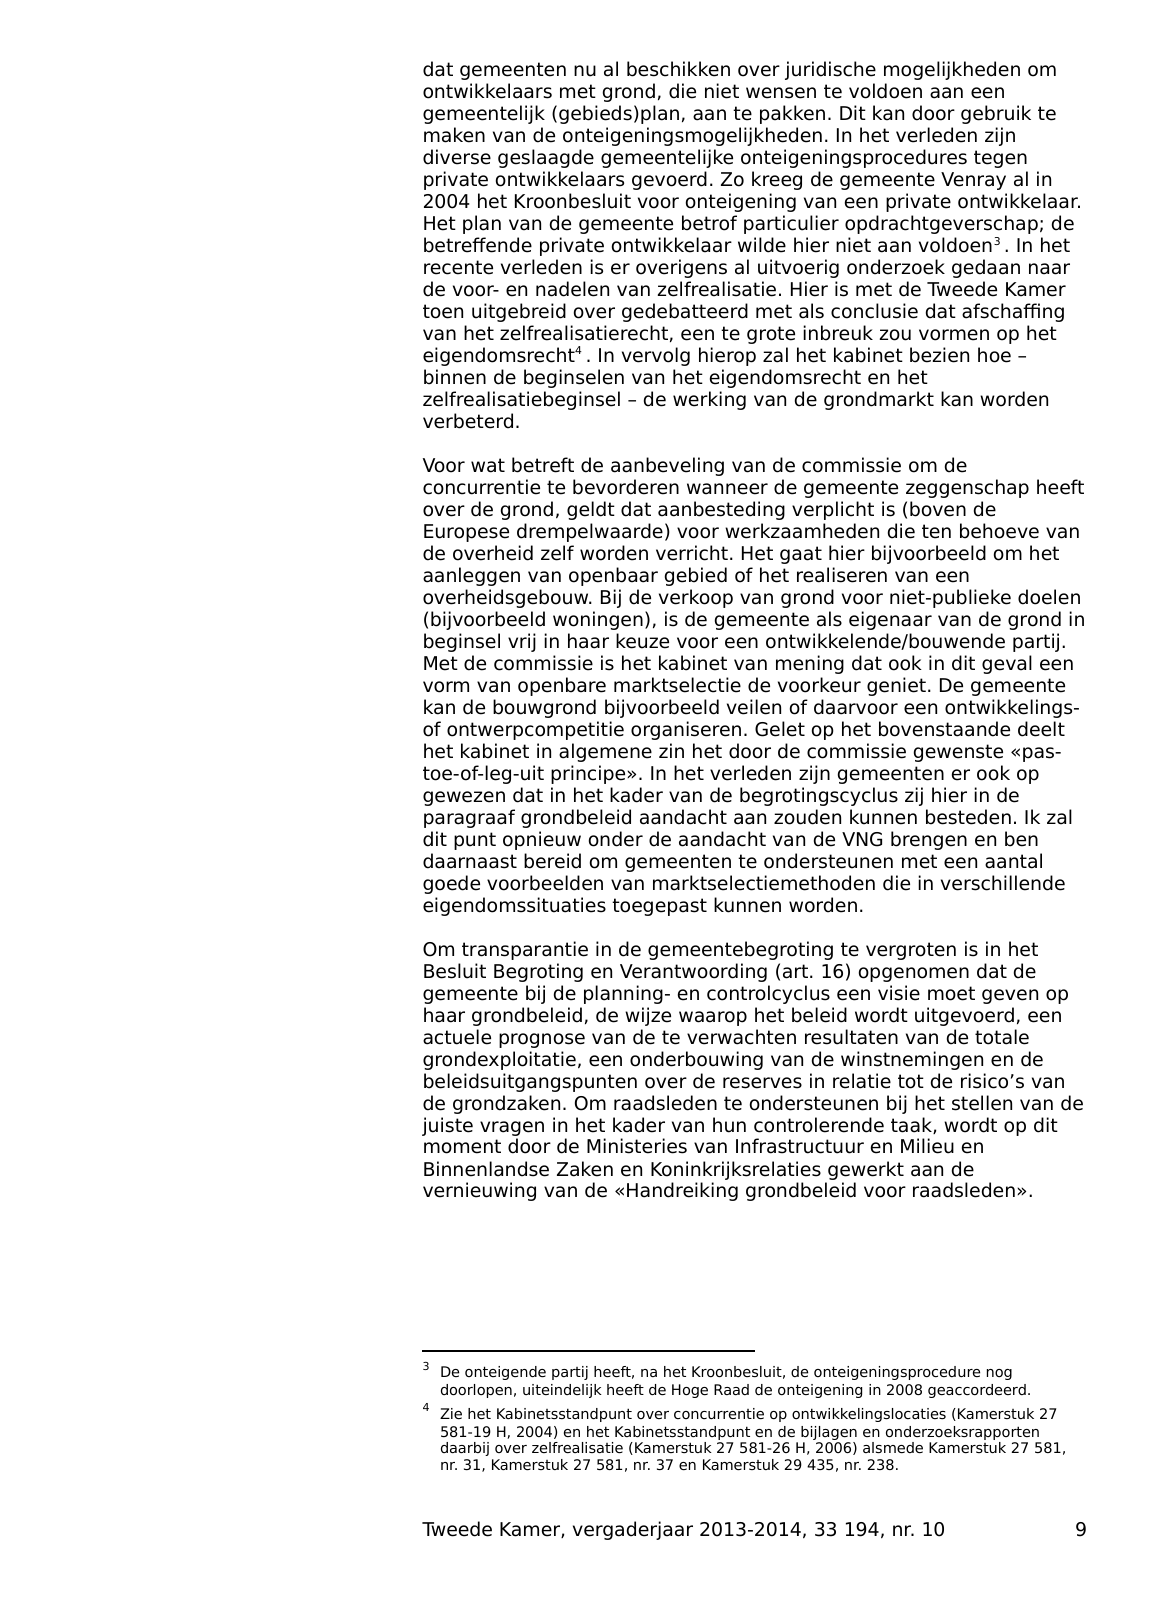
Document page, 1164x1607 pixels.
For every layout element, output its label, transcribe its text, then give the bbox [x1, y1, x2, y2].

text De onteigende partij heeft, na het Kroonbesluit, de onteigeningsprocedure nog doorlopen, uiteindelijk heeft de Hoge Raad de onteigening in 2008 geaccordeerd. [422, 1360, 1087, 1399]
text Zie het Kabinetsstandpunt over concurrentie op ontwikkelingslocaties (Kamerstuk 27 581-19 H, 2004) en het Kabinetsstandpunt en de bijlagen en onderzoeksrapporten daarbij over zelfrealisatie (Kamerstuk 27 581-26 H, 2006) alsmede Kamerstuk 27 581, nr. 31, Kamerstuk 27 581, nr. 37 en Kamerstuk 29 435, nr. 238. [422, 1402, 1087, 1474]
text Om transparantie in de gemeentebegroting te vergroten is in het Besluit Begroting en Verantwoording (art. 16) opgenomen dat de gemeente bij de planning- en controlcyclus een visie moet geven op haar grondbeleid, de wijze waarop het beleid wordt uitgevoerd, een actuele prognose van de te verwachten resultaten van de totale grondexploitatie, een onderbouwing van de winstnemingen en de beleidsuitgangspunten over de reserves in relatie tot de risico’s van de grondzaken. Om raadsleden te ondersteunen bij het stellen van de juiste vragen in het kader van hun controlerende taak, wordt op dit moment door de Ministeries van Infrastructuur en Milieu en Binnenlandse Zaken en Koninkrijksrelaties gewerkt aan de vernieuwing van de «Handreiking grondbeleid voor raadsleden». [422, 939, 1087, 1202]
text Voor wat betreft de aanbeveling van de commissie om de concurrentie te bevorderen wanneer de gemeente zeggenschap heeft over de grond, geldt dat aanbesteding verplicht is (boven de Europese drempelwaarde) voor werkzaamheden die ten behoeve van de overheid zelf worden verricht. Het gaat hier bijvoorbeeld om het aanleggen van openbaar gebied of het realiseren van een overheidsgebouw. Bij de verkoop van grond voor niet-publieke doelen (bijvoorbeeld woningen), is de gemeente als eigenaar van de grond in beginsel vrij in haar keuze voor een ontwikkelende/bouwende partij. Met de commissie is het kabinet van mening dat ook in dit geval een vorm van openbare marktselectie de voorkeur geniet. De gemeente kan de bouwgrond bijvoorbeeld veilen of daarvoor een ontwikkelings- of ontwerpcompetitie organiseren. Gelet op het bovenstaande deelt het kabinet in algemene zin het door de commissie gewenste «pas-toe-of-leg-uit principe». In het verleden zijn gemeenten er ook op gewezen dat in het kader van de begrotingscyclus zij hier in de paragraaf grondbeleid aandacht aan zouden kunnen besteden. Ik zal dit punt opnieuw onder de aandacht van de VNG brengen en ben daarnaast bereid om gemeenten te ondersteunen met een aantal goede voorbeelden van marktselectiemethoden die in verschillende eigendomssituaties toegepast kunnen worden. [422, 455, 1087, 916]
text dat gemeenten nu al beschikken over juridische mogelijkheden om ontwikkelaars met grond, die niet wensen te voldoen aan een gemeentelijk (gebieds)plan, aan te pakken. Dit kan door gebruik te maken van de onteigeningsmogelijkheden. In het verleden zijn diverse geslaagde gemeentelijke onteigeningsprocedures tegen private ontwikkelaars gevoerd. Zo kreeg de gemeente Venray al in 2004 het Kroonbesluit voor onteigening van een private ontwikkelaar. Het plan van de gemeente betrof particulier opdrachtgeverschap; de betreffende private ontwikkelaar wilde hier niet aan voldoen. In het recente verleden is er overigens al uitvoerig onderzoek gedaan naar de voor- en nadelen van zelfrealisatie. Hier is met de Tweede Kamer toen uitgebreid over gedebatteerd met als conclusie dat afschaffing van het zelfrealisatierecht, een te grote inbreuk zou vormen op het eigendomsrecht. In vervolg hierop zal het kabinet bezien hoe – binnen de beginselen van het eigendomsrecht en het zelfrealisatiebeginsel – de werking van de grondmarkt kan worden verbeterd. [422, 59, 1087, 433]
